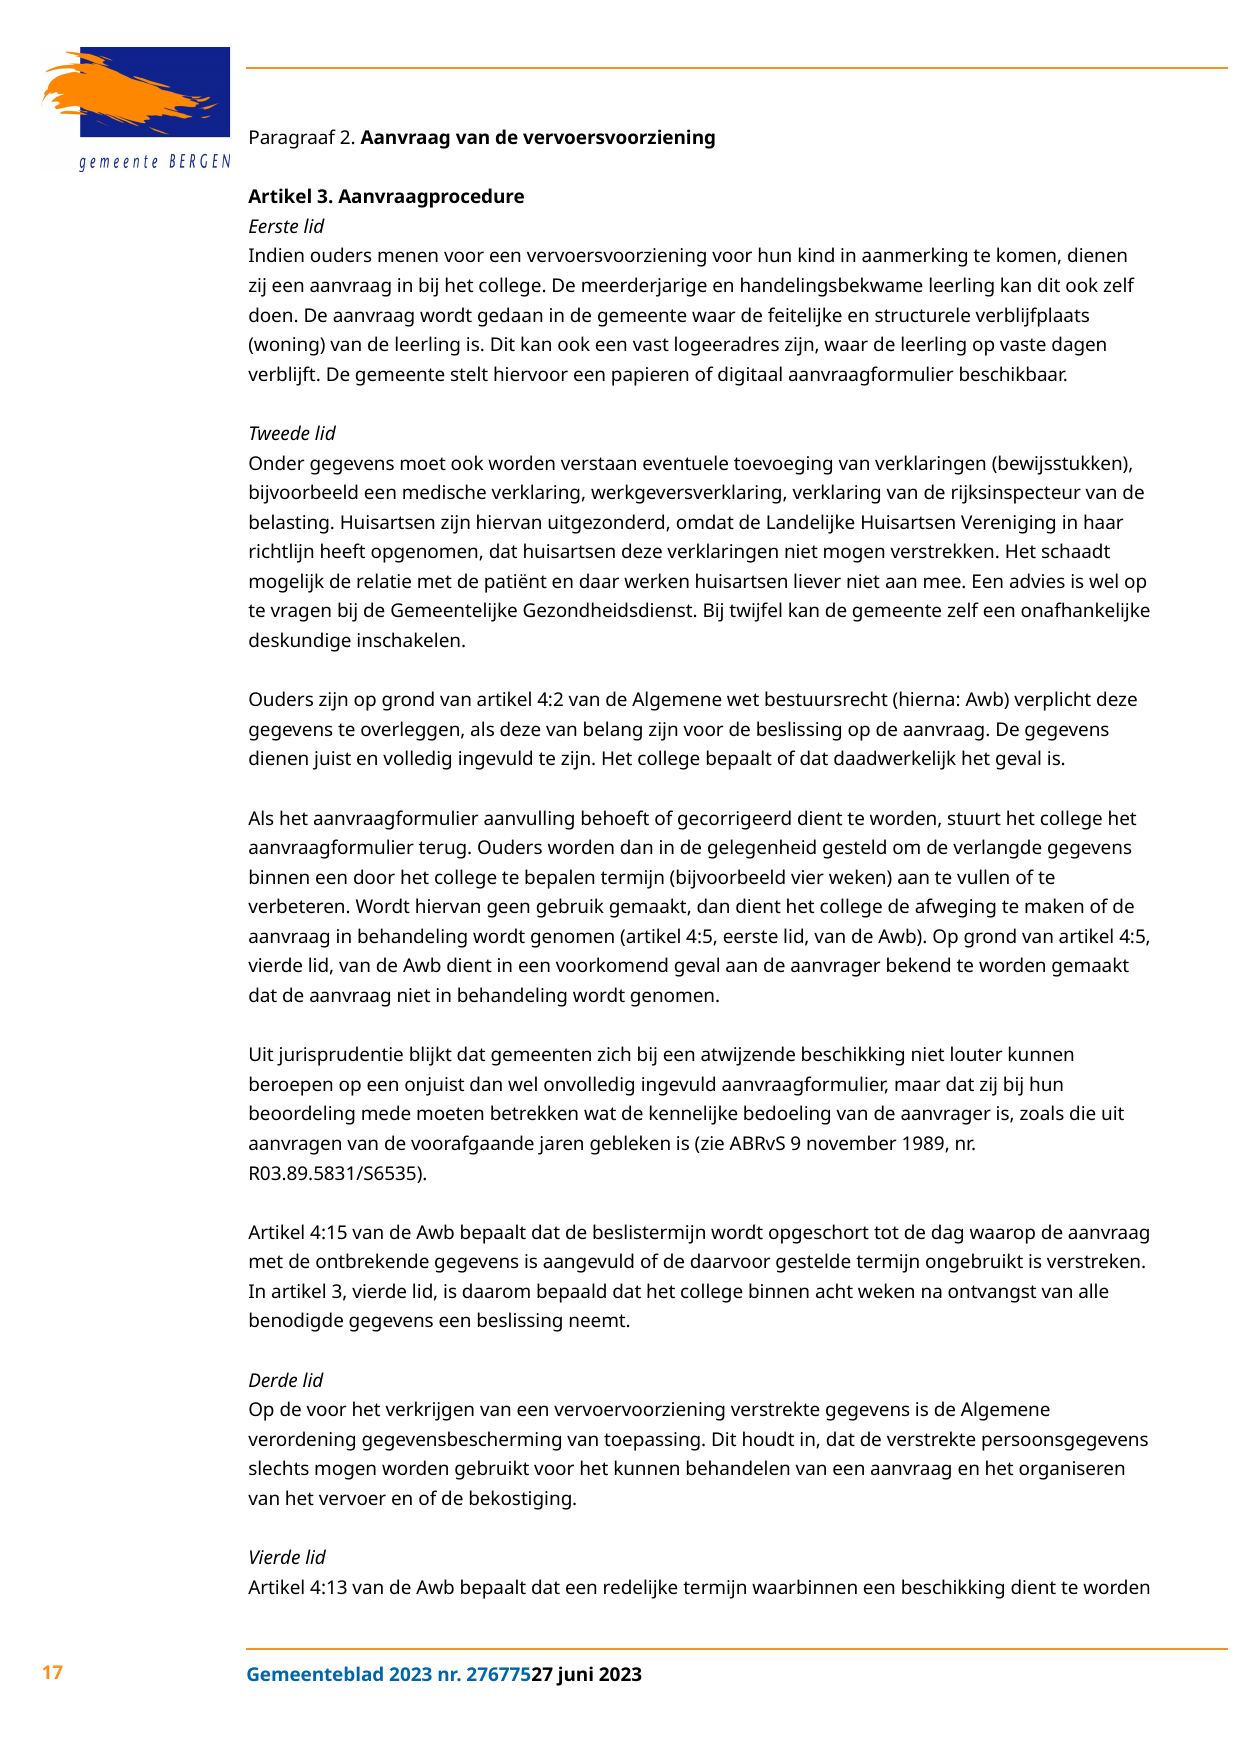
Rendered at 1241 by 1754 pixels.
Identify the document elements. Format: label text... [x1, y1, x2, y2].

text Vierde lid [248, 1544, 1152, 1570]
text Derde lid [248, 1367, 1152, 1393]
text Artikel 4:15 van de Awb bepaalt dat de beslistermijn wordt opgeschort tot de dag waarop de aanvraag met de ontbrekende gegevens is aangevuld of de daarvoor gestelde termijn ongebruikt is verstreken. In artikel 3, vierde lid, is daarom bepaald dat het college binnen acht weken na ontvangst van alle benodigde gegevens een beslissing neemt. [248, 1219, 1152, 1333]
text Onder gegevens moet ook worden verstaan eventuele toevoeging van verklaringen (bewijsstukken), bijvoorbeeld een medische verklaring, werkgeversverklaring, verklaring van de rijksinspecteur van de belasting. Huisartsen zijn hiervan uitgezonderd, omdat de Landelijke Huisartsen Vereniging in haar richtlijn heeft opgenomen, dat huisartsen deze verklaringen niet mogen verstrekken. Het schaadt mogelijk de relatie met de patiënt en daar werken huisartsen liever niet aan mee. Een advies is wel op te vragen bij de Gemeentelijke Gezondheidsdienst. Bij twijfel kan de gemeente zelf een onafhankelijke deskundige inschakelen. [248, 450, 1152, 653]
text Eerste lid [248, 213, 1152, 239]
text Tweede lid [248, 420, 1152, 446]
text Artikel 3. Aanvraagprocedure [248, 183, 1152, 209]
text Ouders zijn op grond van artikel 4:2 van de Algemene wet bestuursrecht (hierna: Awb) verplicht deze gegevens te overleggen, als deze van belang zijn voor de beslissing op de aanvraag. De gegevens dienen juist en volledig ingevuld te zijn. Het college bepaalt of dat daadwerkelijk het geval is. [248, 686, 1152, 771]
text Op de voor het verkrijgen van een vervoervoorziening verstrekte gegevens is de Algemene verordening gegevensbescherming van toepassing. Dit houdt in, dat de verstrekte persoonsgegevens slechts mogen worden gebruikt voor het kunnen behandelen van een aanvraag en het organiseren van het vervoer en of de bekostiging. [248, 1396, 1152, 1511]
text Artikel 4:13 van de Awb bepaalt dat een redelijke termijn waarbinnen een beschikking dient te worden [248, 1574, 1152, 1600]
text Indien ouders menen voor een vervoersvoorziening voor hun kind in aanmerking te komen, dienen zij een aanvraag in bij het college. De meerderjarige en handelingsbekwame leerling kan dit ook zelf doen. De aanvraag wordt gedaan in de gemeente waar de feitelijke en structurele verblijfplaats (woning) van de leerling is. Dit kan ook een vast logeeradres zijn, waar de leerling op vaste dagen verblijft. De gemeente stelt hiervoor een papieren of digitaal aanvraagformulier beschikbaar. [248, 243, 1152, 387]
text Uit jurisprudentie blijkt dat gemeenten zich bij een atwijzende beschikking niet louter kunnen beroepen op een onjuist dan wel onvolledig ingevuld aanvraagformulier, maar dat zij bij hun beoordeling mede moeten betrekken wat de kennelijke bedoeling van de aanvrager is, zoals die uit aanvragen van de voorafgaande jaren gebleken is (zie ABRvS 9 november 1989, nr. R03.89.5831/S6535). [248, 1041, 1152, 1186]
text Paragraaf 2. Aanvraag van de vervoersvoorziening [248, 124, 1152, 150]
picture [41, 47, 231, 172]
text Als het aanvraagformulier aanvulling behoeft of gecorrigeerd dient te worden, stuurt het college het aanvraagformulier terug. Ouders worden dan in de gelegenheid gesteld om de verlangde gegevens binnen een door het college te bepalen termijn (bijvoorbeeld vier weken) aan te vullen of te verbeteren. Wordt hiervan geen gebruik gemaakt, dan dient het college de afweging te maken of de aanvraag in behandeling wordt genomen (artikel 4:5, eerste lid, van de Awb). Op grond van artikel 4:5, vierde lid, van de Awb dient in een voorkomend geval aan de aanvrager bekend te worden gemaakt dat de aanvraag niet in behandeling wordt genomen. [248, 805, 1152, 1008]
